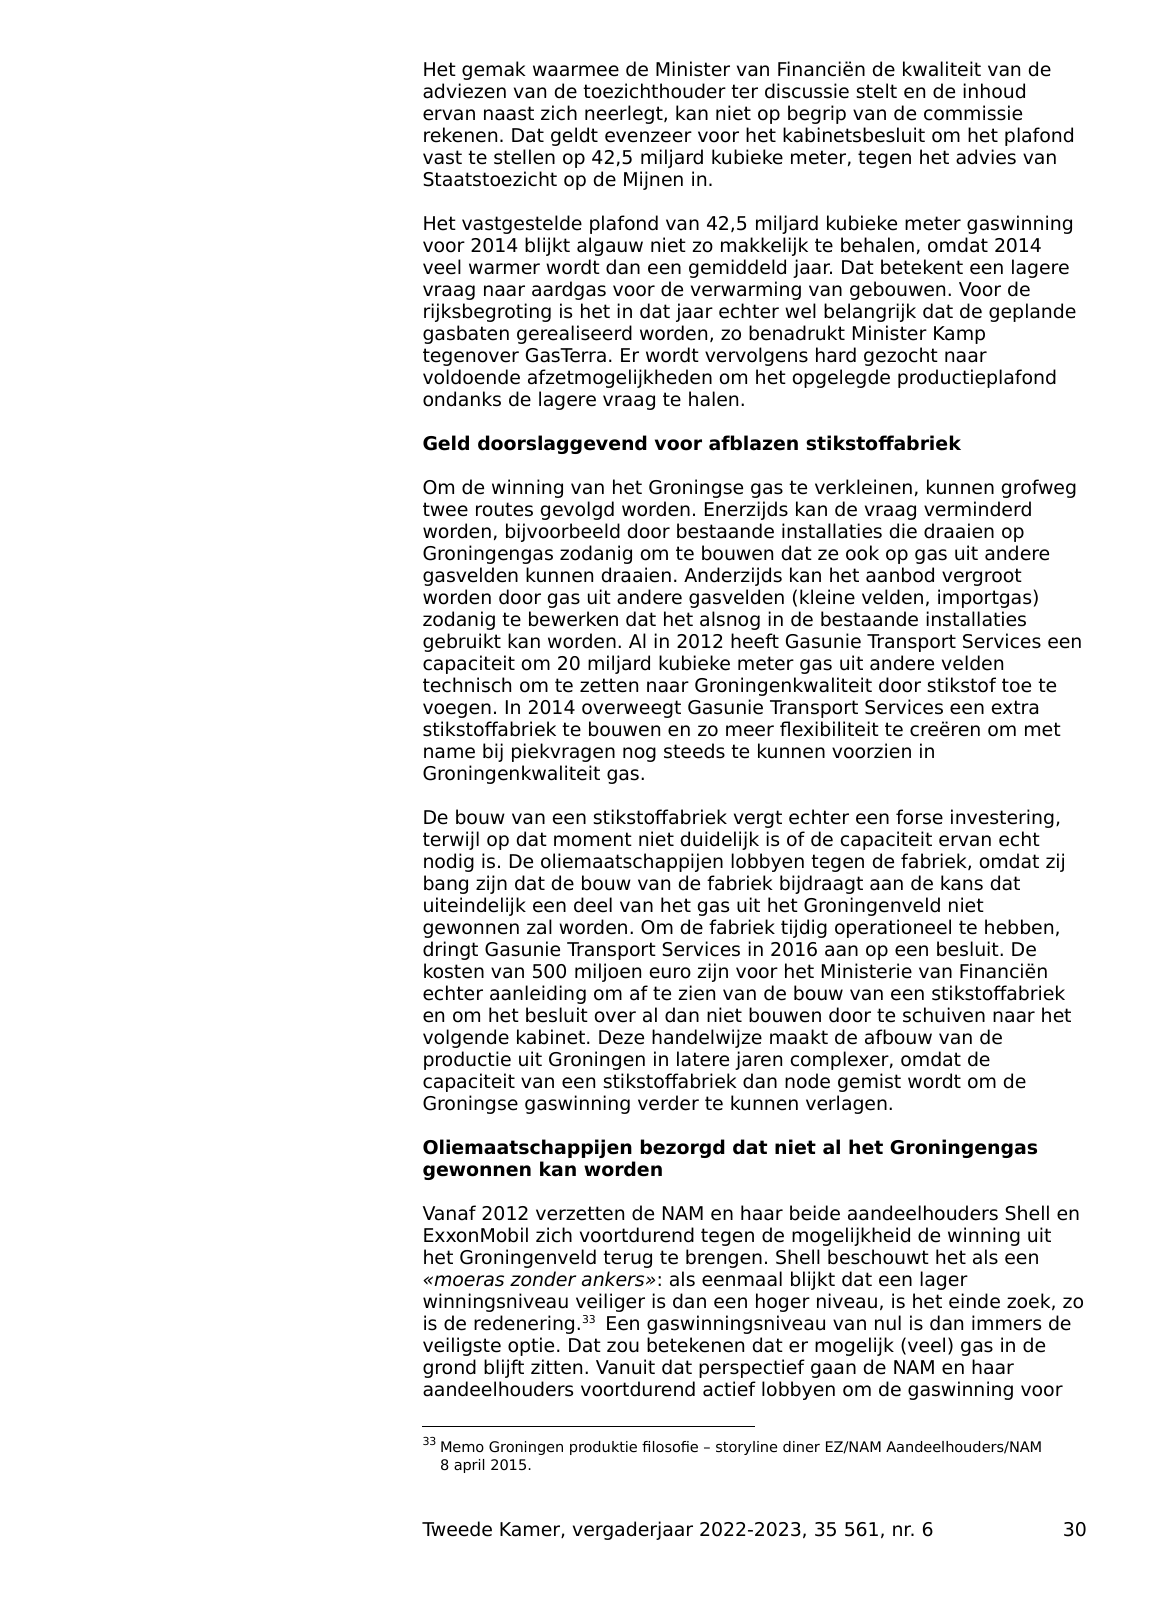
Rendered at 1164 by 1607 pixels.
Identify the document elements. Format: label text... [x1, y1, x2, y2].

subtitle Geld doorslaggevend voor afblazen stikstoffabriek [422, 433, 1087, 455]
text Vanaf 2012 verzetten de NAM en haar beide aandeelhouders Shell en ExxonMobil zich voortdurend tegen de mogelijkheid de winning uit het Groningenveld terug te brengen. Shell beschouwt het als een «moeras zonder ankers»: als eenmaal blijkt dat een lager winningsniveau veiliger is dan een hoger niveau, is het einde zoek, zo is de redenering. Een gaswinningsniveau van nul is dan immers de veiligste optie. Dat zou betekenen dat er mogelijk (veel) gas in de grond blijft zitten. Vanuit dat perspectief gaan de NAM en haar aandeelhouders voortdurend actief lobbyen om de gaswinning voor [422, 1203, 1087, 1401]
subtitle Oliemaatschappijen bezorgd dat niet al het Groningengas gewonnen kan worden [422, 1137, 1087, 1181]
text Het gemak waarmee de Minister van Financiën de kwaliteit van de adviezen van de toezichthouder ter discussie stelt en de inhoud ervan naast zich neerlegt, kan niet op begrip van de commissie rekenen. Dat geldt evenzeer voor het kabinetsbesluit om het plafond vast te stellen op 42,5 miljard kubieke meter, tegen het advies van Staatstoezicht op de Mijnen in. [422, 59, 1087, 191]
text Memo Groningen produktie filosofie – storyline diner EZ/NAM Aandeelhouders/NAM 8 april 2015. [422, 1435, 1087, 1474]
text Om de winning van het Groningse gas te verkleinen, kunnen grofweg twee routes gevolgd worden. Enerzijds kan de vraag verminderd worden, bijvoorbeeld door bestaande installaties die draaien op Groningengas zodanig om te bouwen dat ze ook op gas uit andere gasvelden kunnen draaien. Anderzijds kan het aanbod vergroot worden door gas uit andere gasvelden (kleine velden, importgas) zodanig te bewerken dat het alsnog in de bestaande installaties gebruikt kan worden. Al in 2012 heeft Gasunie Transport Services een capaciteit om 20 miljard kubieke meter gas uit andere velden technisch om te zetten naar Groningenkwaliteit door stikstof toe te voegen. In 2014 overweegt Gasunie Transport Services een extra stikstoffabriek te bouwen en zo meer flexibiliteit te creëren om met name bij piekvragen nog steeds te kunnen voorzien in Groningenkwaliteit gas. [422, 477, 1087, 785]
text De bouw van een stikstoffabriek vergt echter een forse investering, terwijl op dat moment niet duidelijk is of de capaciteit ervan echt nodig is. De oliemaatschappijen lobbyen tegen de fabriek, omdat zij bang zijn dat de bouw van de fabriek bijdraagt aan de kans dat uiteindelijk een deel van het gas uit het Groningenveld niet gewonnen zal worden. Om de fabriek tijdig operationeel te hebben, dringt Gasunie Transport Services in 2016 aan op een besluit. De kosten van 500 miljoen euro zijn voor het Ministerie van Financiën echter aanleiding om af te zien van de bouw van een stikstoffabriek en om het besluit over al dan niet bouwen door te schuiven naar het volgende kabinet. Deze handelwijze maakt de afbouw van de productie uit Groningen in latere jaren complexer, omdat de capaciteit van een stikstoffabriek dan node gemist wordt om de Groningse gaswinning verder te kunnen verlagen. [422, 807, 1087, 1115]
text Het vastgestelde plafond van 42,5 miljard kubieke meter gaswinning voor 2014 blijkt algauw niet zo makkelijk te behalen, omdat 2014 veel warmer wordt dan een gemiddeld jaar. Dat betekent een lagere vraag naar aardgas voor de verwarming van gebouwen. Voor de rijksbegroting is het in dat jaar echter wel belangrijk dat de geplande gasbaten gerealiseerd worden, zo benadrukt Minister Kamp tegenover GasTerra. Er wordt vervolgens hard gezocht naar voldoende afzetmogelijkheden om het opgelegde productieplafond ondanks de lagere vraag te halen. [422, 213, 1087, 411]
